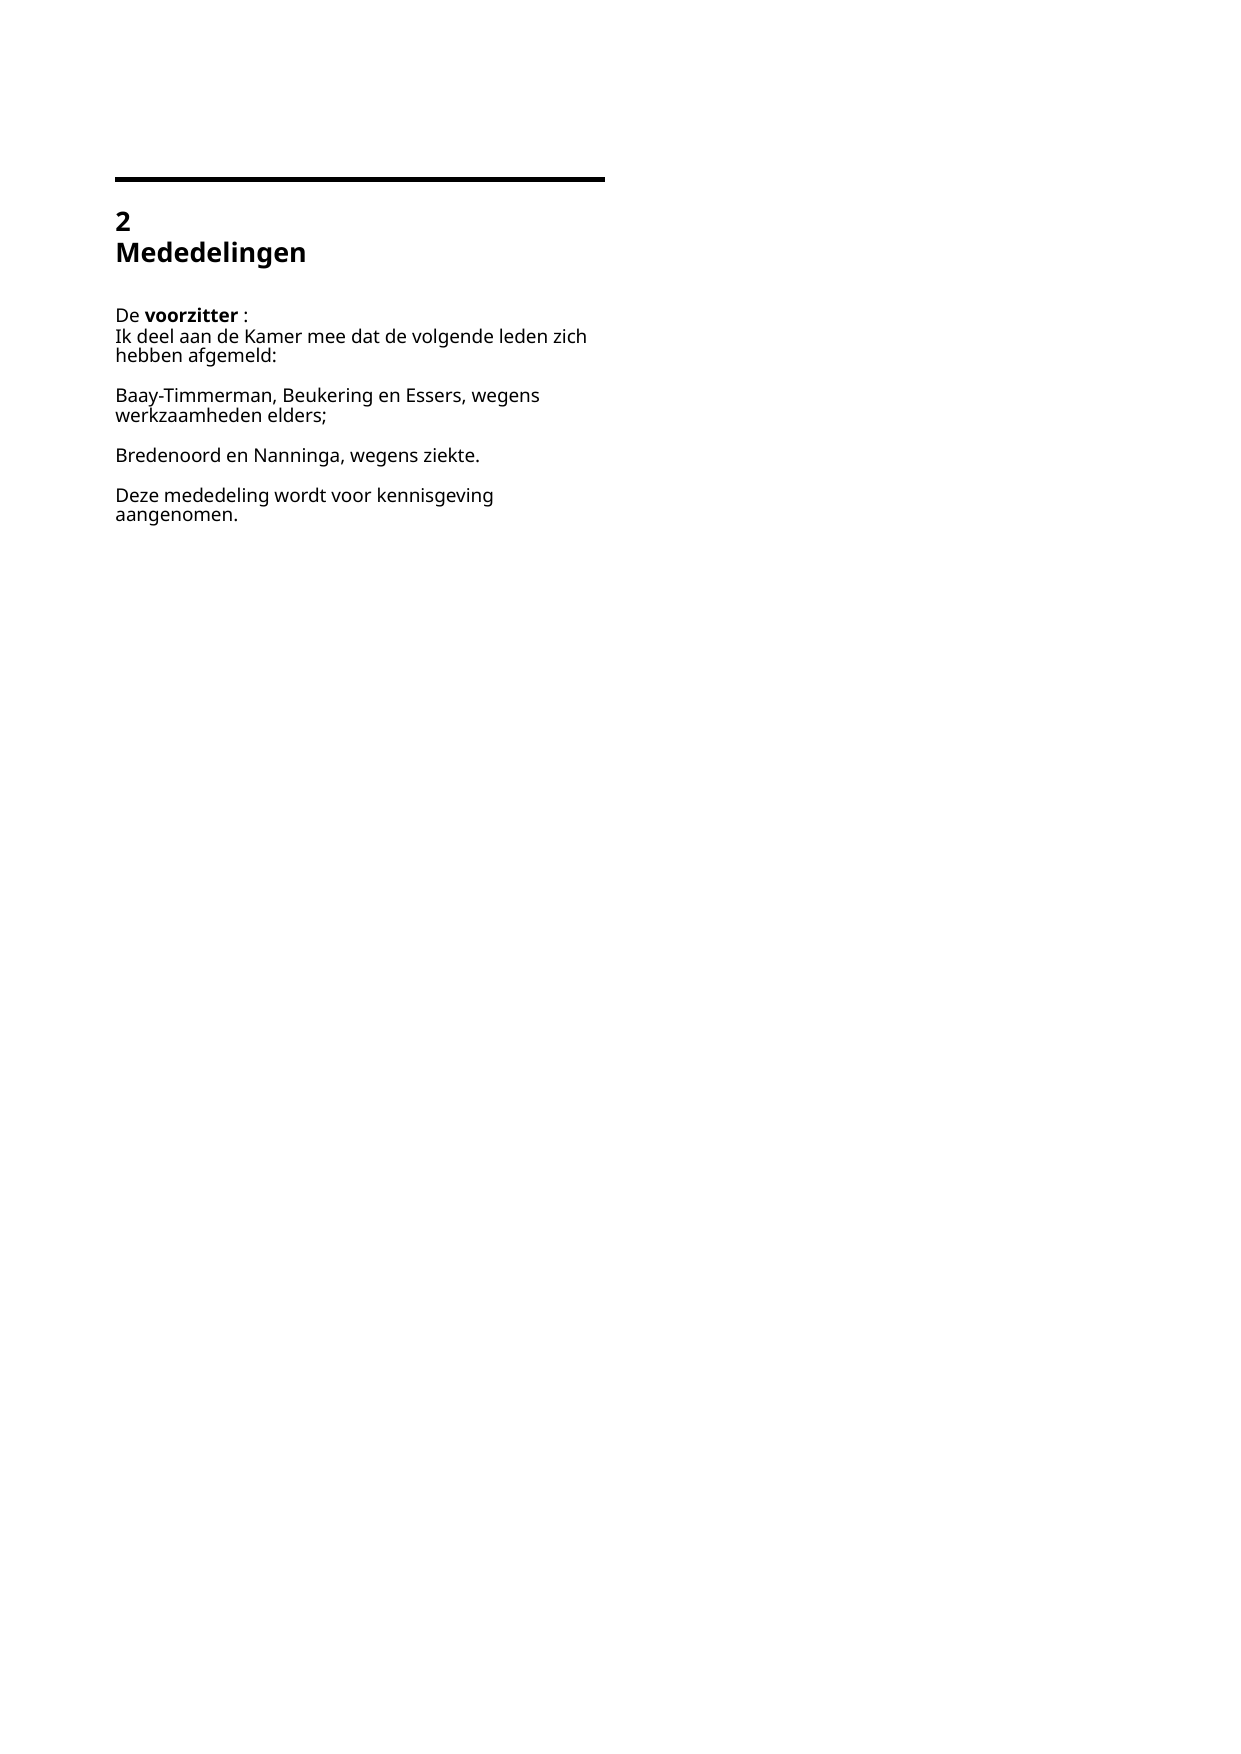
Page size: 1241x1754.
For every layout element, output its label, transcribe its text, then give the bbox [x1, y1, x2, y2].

text Mededelingen [115, 239, 605, 283]
text De voorzitter : [115, 302, 605, 328]
text Deze mededeling wordt voor kennisgeving aangenomen. [115, 487, 605, 525]
text Baay-Timmerman, Beukering en Essers, wegens werkzaamheden elders; [115, 387, 605, 426]
text Ik deel aan de Kamer mee dat de volgende leden zich hebben afgemeld: [115, 328, 605, 367]
text Bredenoord en Nanninga, wegens ziekte. [115, 447, 605, 466]
text 2 [115, 203, 605, 239]
